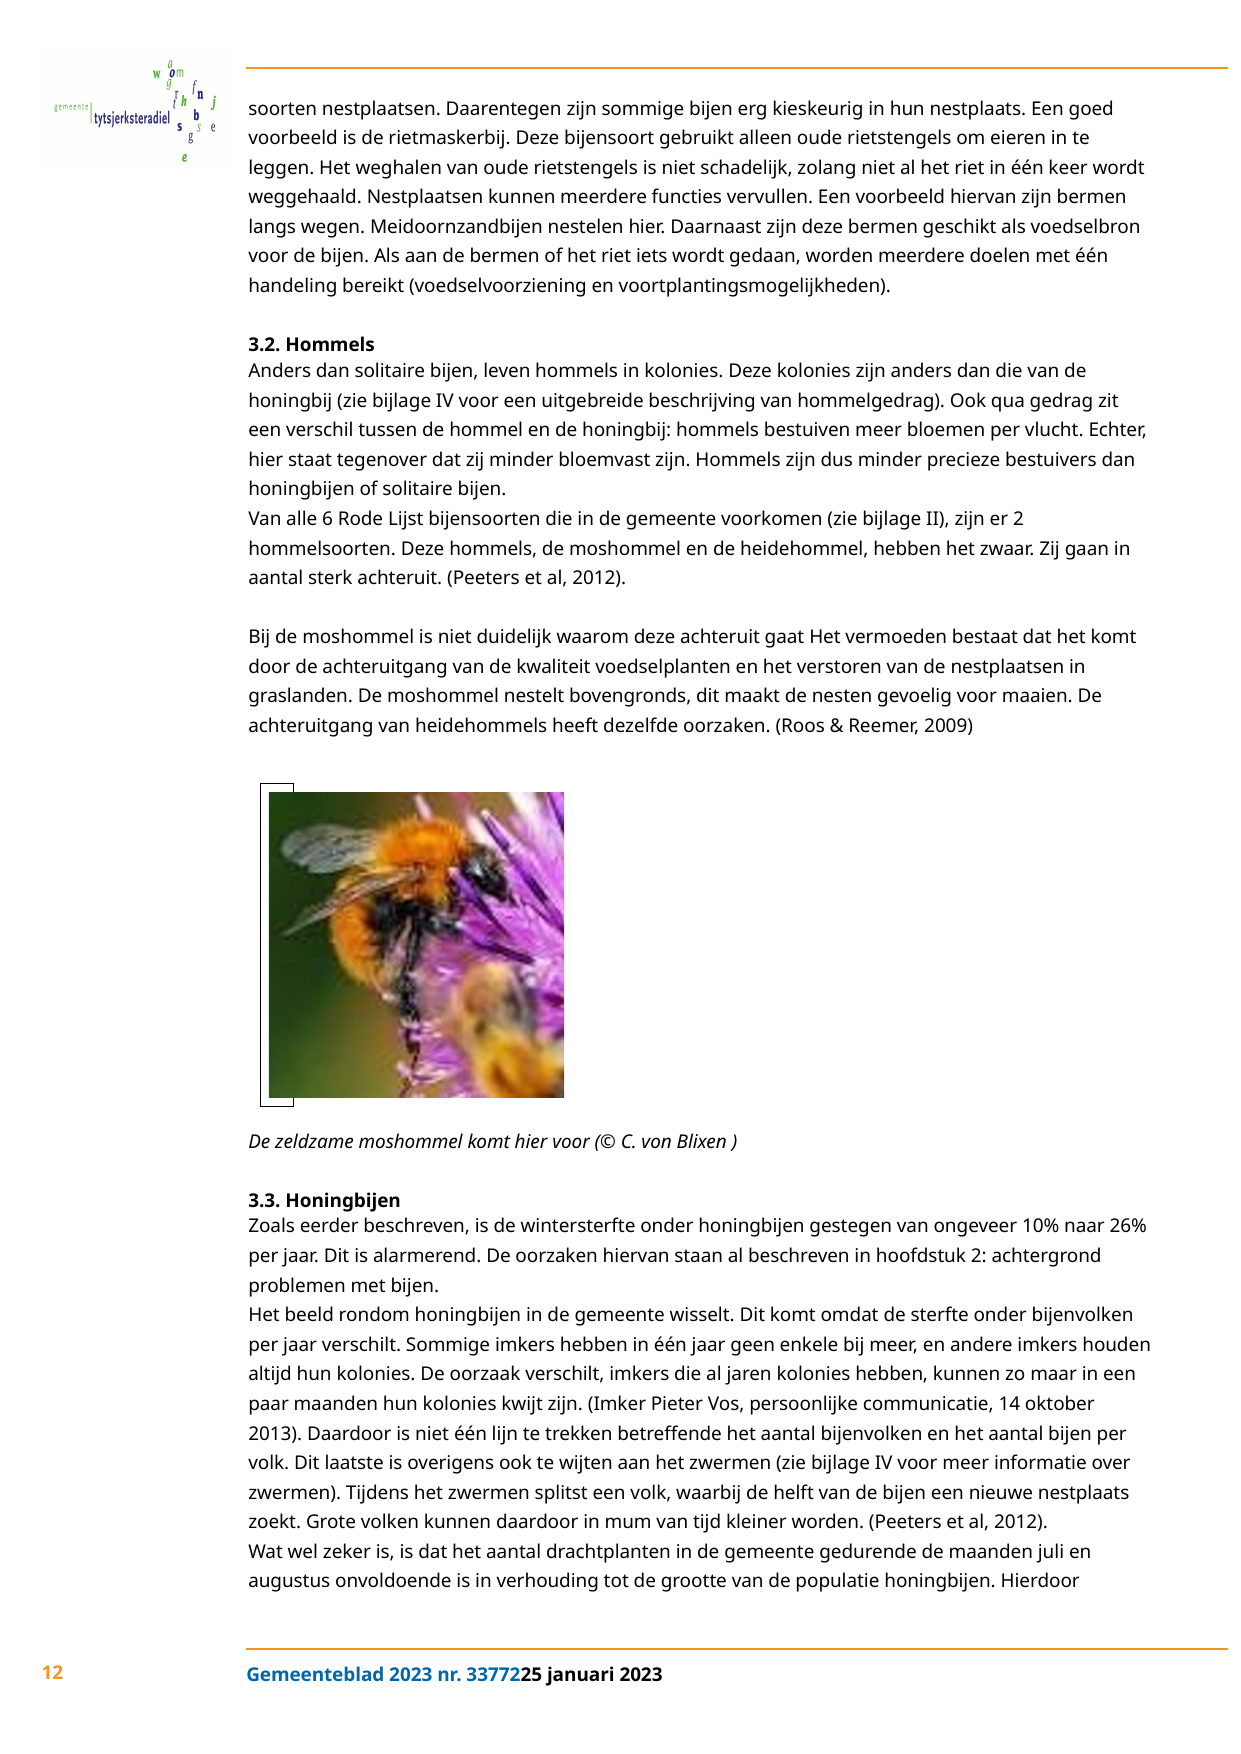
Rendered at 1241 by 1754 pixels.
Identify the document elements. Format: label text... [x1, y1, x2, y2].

picture [268, 792, 565, 1098]
text Wat wel zeker is, is dat het aantal drachtplanten in de gemeente gedurende de maanden juli en augustus onvoldoende is in verhouding tot de grootte van de populatie honingbijen. Hierdoor [248, 1538, 1152, 1593]
text soorten nestplaatsen. Daarentegen zijn sommige bijen erg kieskeurig in hun nestplaats. Een goed voorbeeld is de rietmaskerbij. Deze bijensoort gebruikt alleen oude rietstengels om eieren in te leggen. Het weghalen van oude rietstengels is niet schadelijk, zolang niet al het riet in één keer wordt weggehaald. Nestplaatsen kunnen meerdere functies vervullen. Een voorbeeld hiervan zijn bermen langs wegen. Meidoornzandbijen nestelen hier. Daarnaast zijn deze bermen geschikt als voedselbron voor de bijen. Als aan de bermen of het riet iets wordt gedaan, worden meerdere doelen met één handeling bereikt (voedselvoorziening en voortplantingsmogelijkheden). [248, 95, 1152, 298]
text Anders dan solitaire bijen, leven hommels in kolonies. Deze kolonies zijn anders dan die van de honingbij (zie bijlage IV voor een uitgebreide beschrijving van hommelgedrag). Ook qua gedrag zit een verschil tussen de hommel en de honingbij: hommels bestuiven meer bloemen per vlucht. Echter, hier staat tegenover dat zij minder bloemvast zijn. Hommels zijn dus minder precieze bestuivers dan honingbijen of solitaire bijen. [248, 357, 1152, 501]
picture [41, 47, 231, 172]
text 3.3. Honingbijen [248, 1187, 1152, 1213]
text Van alle 6 Rode Lijst bijensoorten die in de gemeente voorkomen (zie bijlage II), zijn er 2 hommelsoorten. Deze hommels, de moshommel en de heidehommel, hebben het zwaar. Zij gaan in aantal sterk achteruit. (Peeters et al, 2012). [248, 505, 1152, 590]
text Bij de moshommel is niet duidelijk waarom deze achteruit gaat Het vermoeden bestaat dat het komt door de achteruitgang van de kwaliteit voedselplanten en het verstoren van de nestplaatsen in graslanden. De moshommel nestelt bovengronds, dit maakt de nesten gevoelig voor maaien. De achteruitgang van heidehommels heeft dezelfde oorzaken. (Roos & Reemer, 2009) [248, 623, 1152, 738]
text De zeldzame moshommel komt hier voor (© C. von Blixen ) [248, 1128, 1152, 1153]
text 3.2. Hommels [248, 331, 1152, 357]
text Het beeld rondom honingbijen in de gemeente wisselt. Dit komt omdat de sterfte onder bijenvolken per jaar verschilt. Sommige imkers hebben in één jaar geen enkele bij meer, en andere imkers houden altijd hun kolonies. De oorzaak verschilt, imkers die al jaren kolonies hebben, kunnen zo maar in een paar maanden hun kolonies kwijt zijn. (Imker Pieter Vos, persoonlijke communicatie, 14 oktober 2013). Daardoor is niet één lijn te trekken betreffende het aantal bijenvolken en het aantal bijen per volk. Dit laatste is overigens ook te wijten aan het zwermen (zie bijlage IV voor meer informatie over zwermen). Tijdens het zwermen splitst een volk, waarbij de helft van de bijen een nieuwe nestplaats zoekt. Grote volken kunnen daardoor in mum van tijd kleiner worden. (Peeters et al, 2012). [248, 1301, 1152, 1534]
text Zoals eerder beschreven, is de wintersterfte onder honingbijen gestegen van ongeveer 10% naar 26% per jaar. Dit is alarmerend. De oorzaken hiervan staan al beschreven in hoofdstuk 2: achtergrond problemen met bijen. [248, 1213, 1152, 1298]
